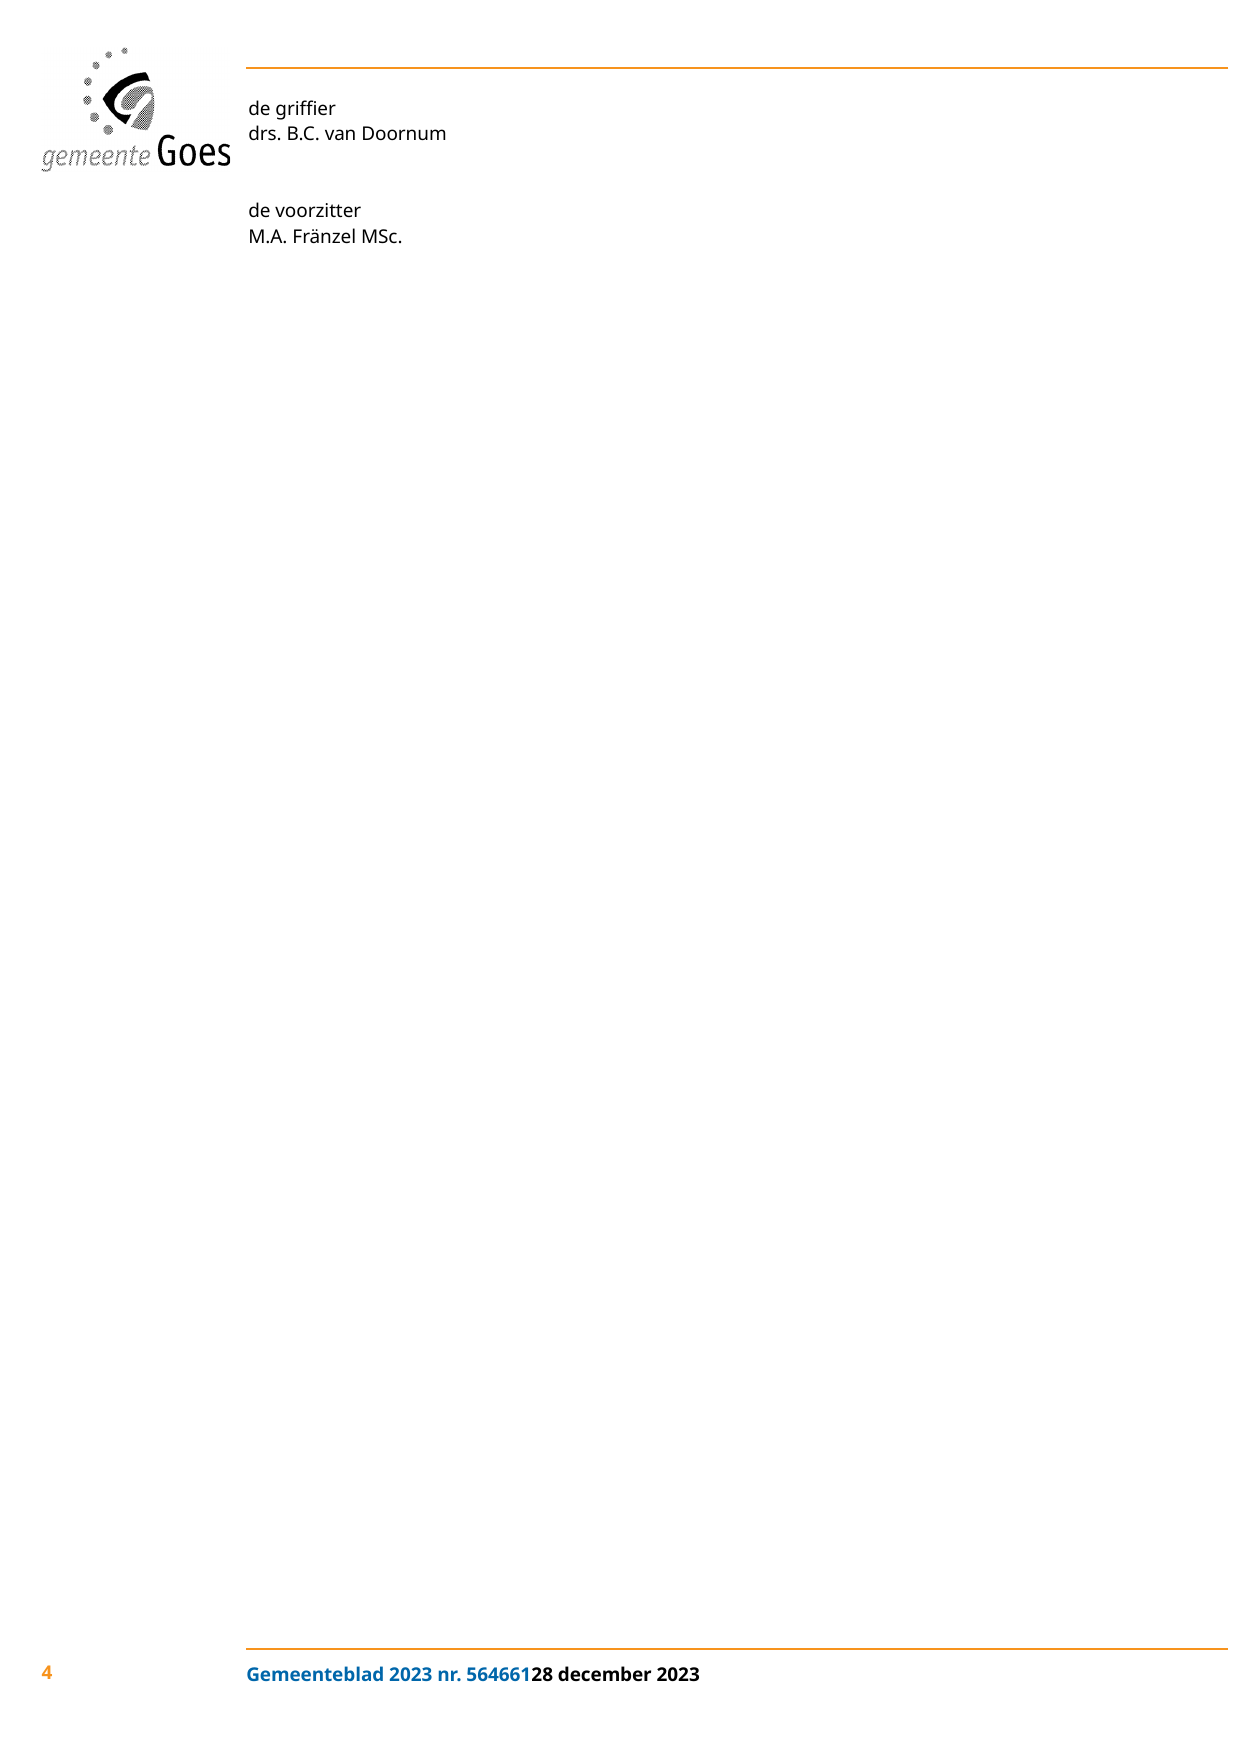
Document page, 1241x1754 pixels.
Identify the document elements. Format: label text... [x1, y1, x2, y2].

text drs. B.C. van Doornum [248, 121, 1152, 146]
text de griffier [248, 95, 1152, 121]
text M.A. Fränzel MSc. [248, 223, 1152, 249]
text de voorzitter [248, 198, 1152, 223]
picture [41, 47, 231, 172]
